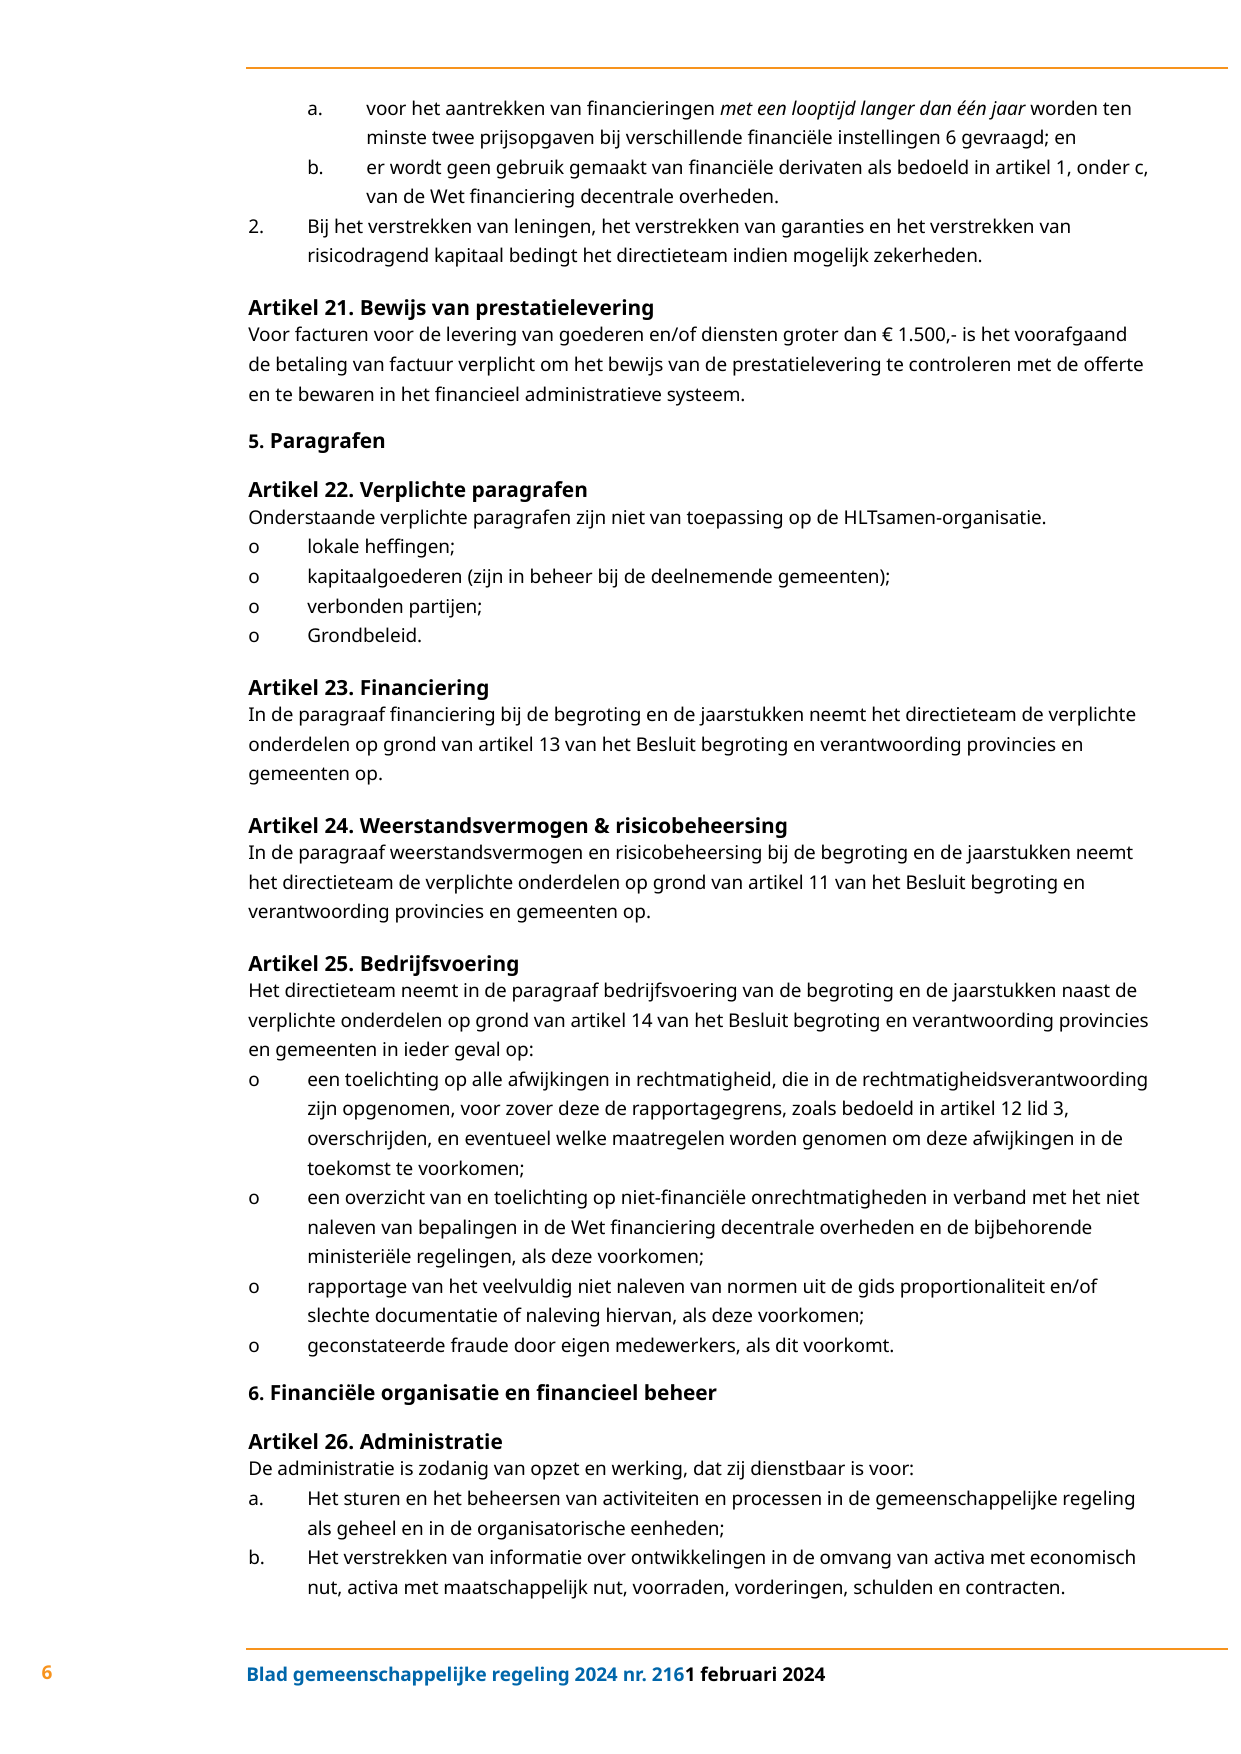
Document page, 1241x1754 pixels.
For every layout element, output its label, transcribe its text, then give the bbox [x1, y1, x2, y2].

list Het sturen en het beheersen van activiteiten en processen in de gemeenschappelijke regeling als geheel en in de organisatorische eenheden; [248, 1485, 1152, 1541]
list een toelichting op alle afwijkingen in rechtmatigheid, die in de rechtmatigheidsverantwoording zijn opgenomen, voor zover deze de rapportagegrens, zoals bedoeld in artikel 12 lid 3, overschrijden, en eventueel welke maatregelen worden genomen om deze afwijkingen in de toekomst te voorkomen; [248, 1066, 1152, 1181]
list lokale heffingen; [248, 534, 1152, 559]
list rapportage van het veelvuldig niet naleven van normen uit de gids proportionaliteit en/of slechte documentatie of naleving hiervan, als deze voorkomen; [248, 1273, 1152, 1328]
text Artikel 26. Administratie [248, 1427, 1152, 1456]
list er wordt geen gebruik gemaakt van financiële derivaten als bedoeld in artikel 1, onder c, van de Wet financiering decentrale overheden. [307, 154, 1152, 209]
text 5. Paragrafen [248, 426, 1152, 455]
text Het directieteam neemt in de paragraaf bedrijfsvoering van de begroting en de jaarstukken naast de verplichte onderdelen op grond van artikel 14 van het Besluit begroting en verantwoording provincies en gemeenten in ieder geval op: [248, 977, 1152, 1062]
list Bij het verstrekken van leningen, het verstrekken van garanties en het verstrekken van risicodragend kapitaal bedingt het directieteam indien mogelijk zekerheden. [248, 213, 1152, 268]
text 6. Financiële organisatie en financieel beheer [248, 1378, 1152, 1406]
text Artikel 21. Bewijs van prestatielevering [248, 293, 1152, 322]
text In de paragraaf financiering bij de begroting en de jaarstukken neemt het directieteam de verplichte onderdelen op grond van artikel 13 van het Besluit begroting en verantwoording provincies en gemeenten op. [248, 701, 1152, 786]
list Het verstrekken van informatie over ontwikkelingen in de omvang van activa met economisch nut, activa met maatschappelijk nut, voorraden, vorderingen, schulden en contracten. [248, 1544, 1152, 1600]
list geconstateerde fraude door eigen medewerkers, als dit voorkomt. [248, 1332, 1152, 1358]
text Voor facturen voor de levering van goederen en/of diensten groter dan € 1.500,- is het voorafgaand de betaling van factuur verplicht om het bewijs van de prestatielevering te controleren met de offerte en te bewaren in het financieel administratieve systeem. [248, 322, 1152, 406]
text Onderstaande verplichte paragrafen zijn niet van toepassing op de HLTsamen-organisatie. [248, 504, 1152, 530]
list een overzicht van en toelichting op niet-financiële onrechtmatigheden in verband met het niet naleven van bepalingen in de Wet financiering decentrale overheden en de bijbehorende ministeriële regelingen, als deze voorkomen; [248, 1184, 1152, 1269]
text Artikel 23. Financiering [248, 673, 1152, 701]
list Grondbeleid. [248, 622, 1152, 648]
list verbonden partijen; [248, 593, 1152, 618]
text Artikel 22. Verplichte paragrafen [248, 476, 1152, 504]
text Artikel 25. Bedrijfsvoering [248, 949, 1152, 977]
picture [41, 47, 231, 172]
list kapitaalgoederen (zijn in beheer bij de deelnemende gemeenten); [248, 563, 1152, 589]
text Artikel 24. Weerstandsvermogen & risicobeheersing [248, 811, 1152, 839]
list voor het aantrekken van financieringen met een looptijd langer dan één jaar worden ten minste twee prijsopgaven bij verschillende financiële instellingen 6 gevraagd; en [307, 95, 1152, 150]
text In de paragraaf weerstandsvermogen en risicobeheersing bij de begroting en de jaarstukken neemt het directieteam de verplichte onderdelen op grond van artikel 11 van het Besluit begroting en verantwoording provincies en gemeenten op. [248, 839, 1152, 924]
text De administratie is zodanig van opzet en werking, dat zij dienstbaar is voor: [248, 1456, 1152, 1481]
